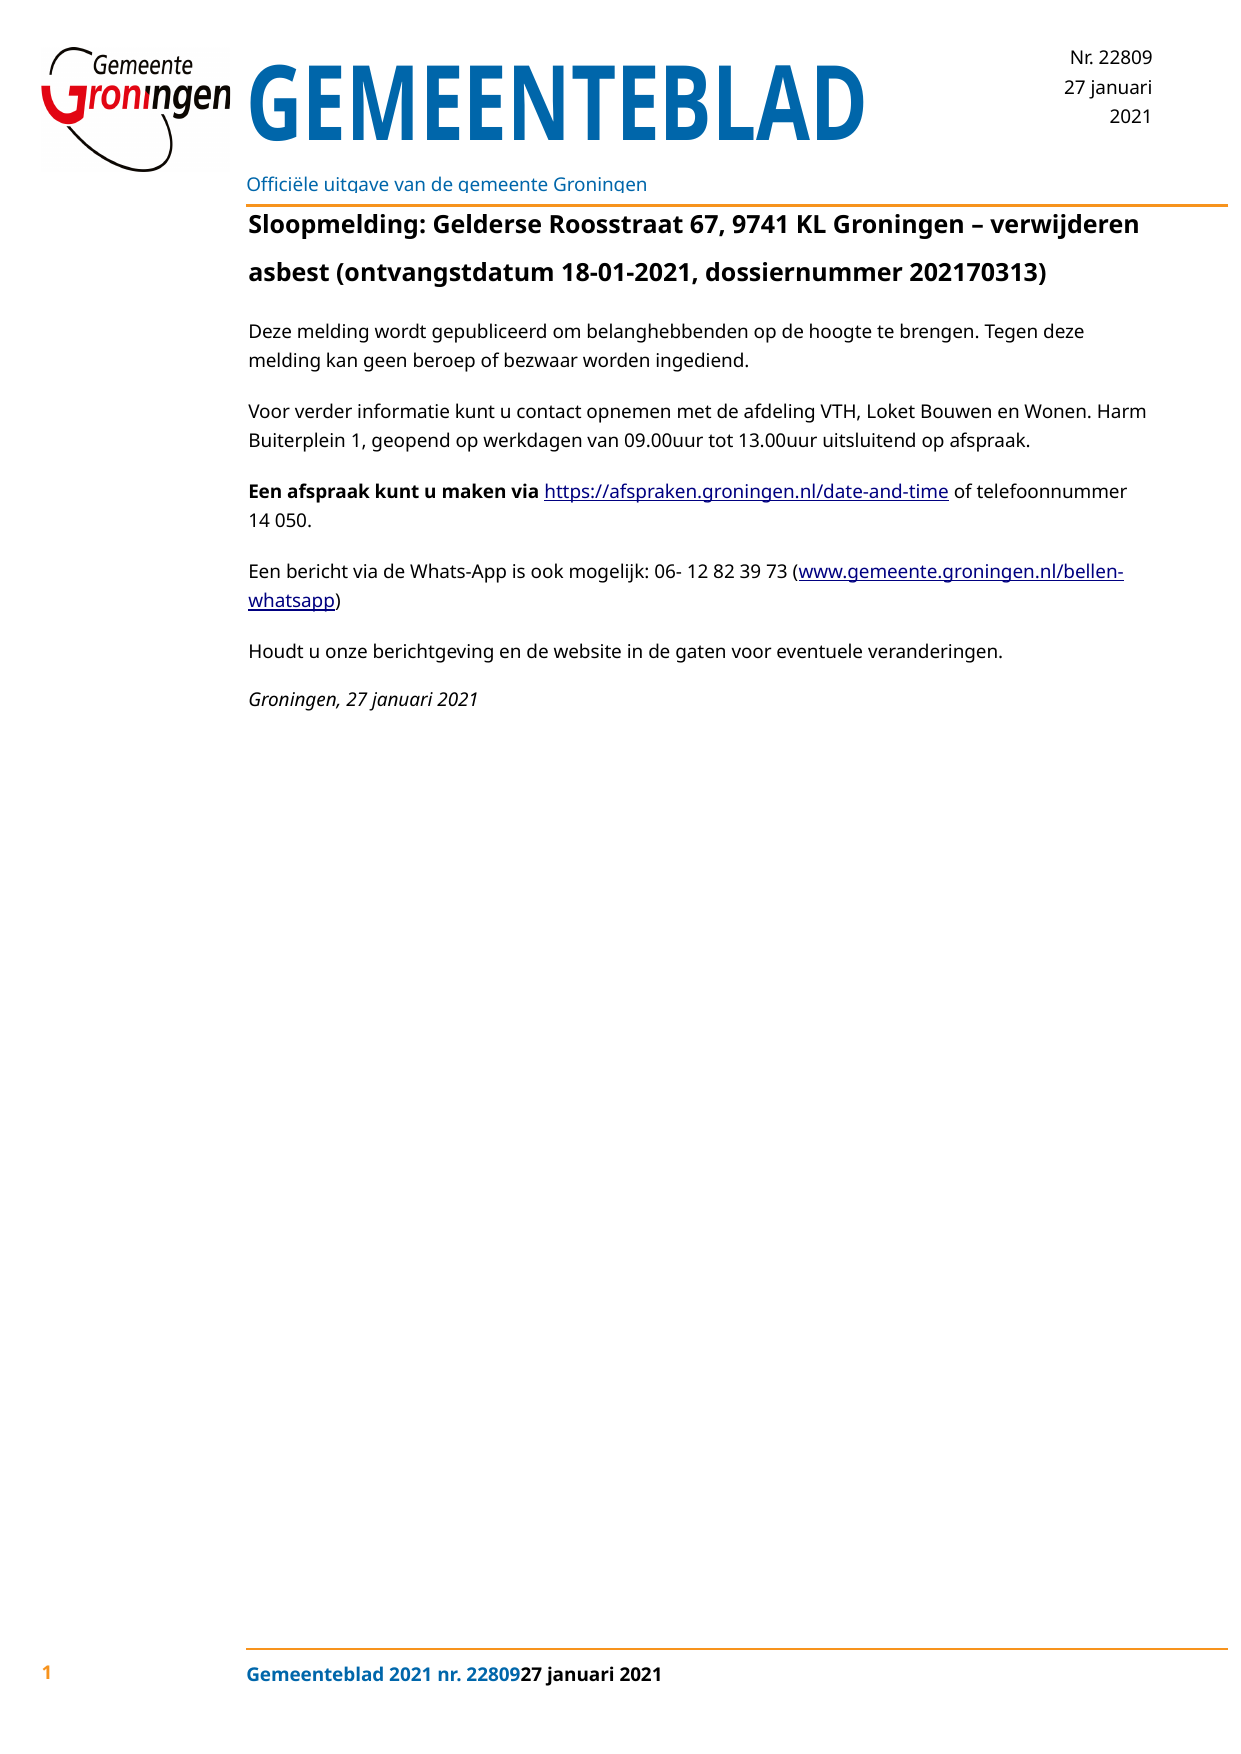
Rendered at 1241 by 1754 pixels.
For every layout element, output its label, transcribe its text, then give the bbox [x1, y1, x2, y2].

text Houdt u onze berichtgeving en de website in de gaten voor eventuele veranderingen. [248, 638, 1152, 664]
text Deze melding wordt gepubliceerd om belanghebbenden op de hoogte te brengen. Tegen deze melding kan geen beroep of bezwaar worden ingediend. [248, 318, 1152, 373]
picture [41, 47, 231, 172]
text Een afspraak kunt u maken via https://afspraken.groningen.nl/date-and-time of telefoonnummer 14 050. [248, 478, 1152, 533]
text Een bericht via de Whats-App is ook mogelijk: 06- 12 82 39 73 (www.gemeente.groningen.nl/bellen-whatsapp) [248, 558, 1152, 613]
text Sloopmelding: Gelderse Roosstraat 67, 9741 KL Groningen – verwijderen asbest (ontvangstdatum 18-01-2021, dossiernummer 202170313) [248, 207, 1152, 288]
text Voor verder informatie kunt u contact opnemen met de afdeling VTH, Loket Bouwen en Wonen. Harm Buiterplein 1, geopend op werkdagen van 09.00uur tot 13.00uur uitsluitend op afspraak. [248, 398, 1152, 453]
text Groningen, 27 januari 2021 [248, 686, 1152, 711]
